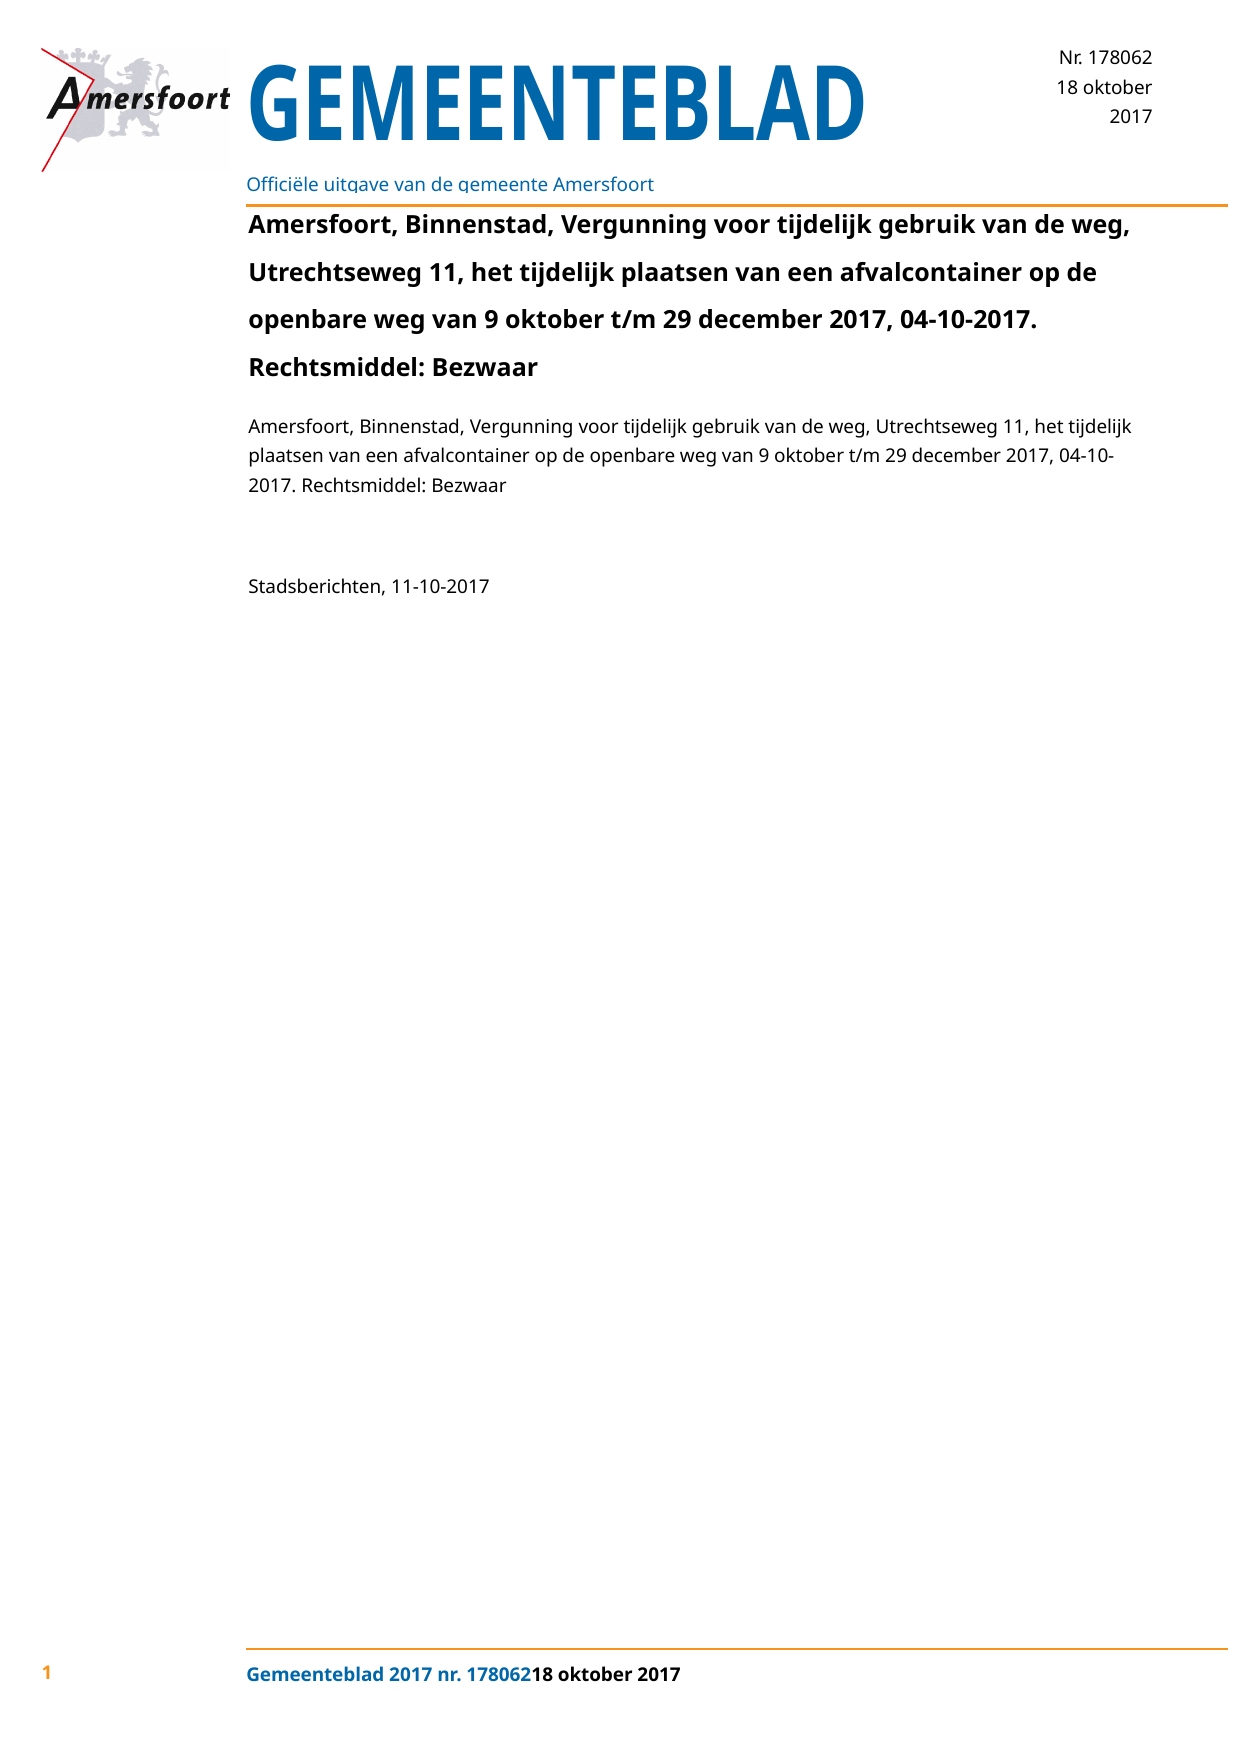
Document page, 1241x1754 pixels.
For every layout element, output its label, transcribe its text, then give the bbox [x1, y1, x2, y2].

text Amersfoort, Binnenstad, Vergunning voor tijdelijk gebruik van de weg, Utrechtseweg 11, het tijdelijk plaatsen van een afvalcontainer op de openbare weg van 9 oktober t/m 29 december 2017, 04-10-2017. Rechtsmiddel: Bezwaar [248, 207, 1152, 384]
picture [41, 47, 231, 172]
text Amersfoort, Binnenstad, Vergunning voor tijdelijk gebruik van de weg, Utrechtseweg 11, het tijdelijk plaatsen van een afvalcontainer op de openbare weg van 9 oktober t/m 29 december 2017, 04-10-2017. Rechtsmiddel: Bezwaar [248, 413, 1152, 498]
text Stadsberichten, 11-10-2017 [248, 573, 1152, 599]
